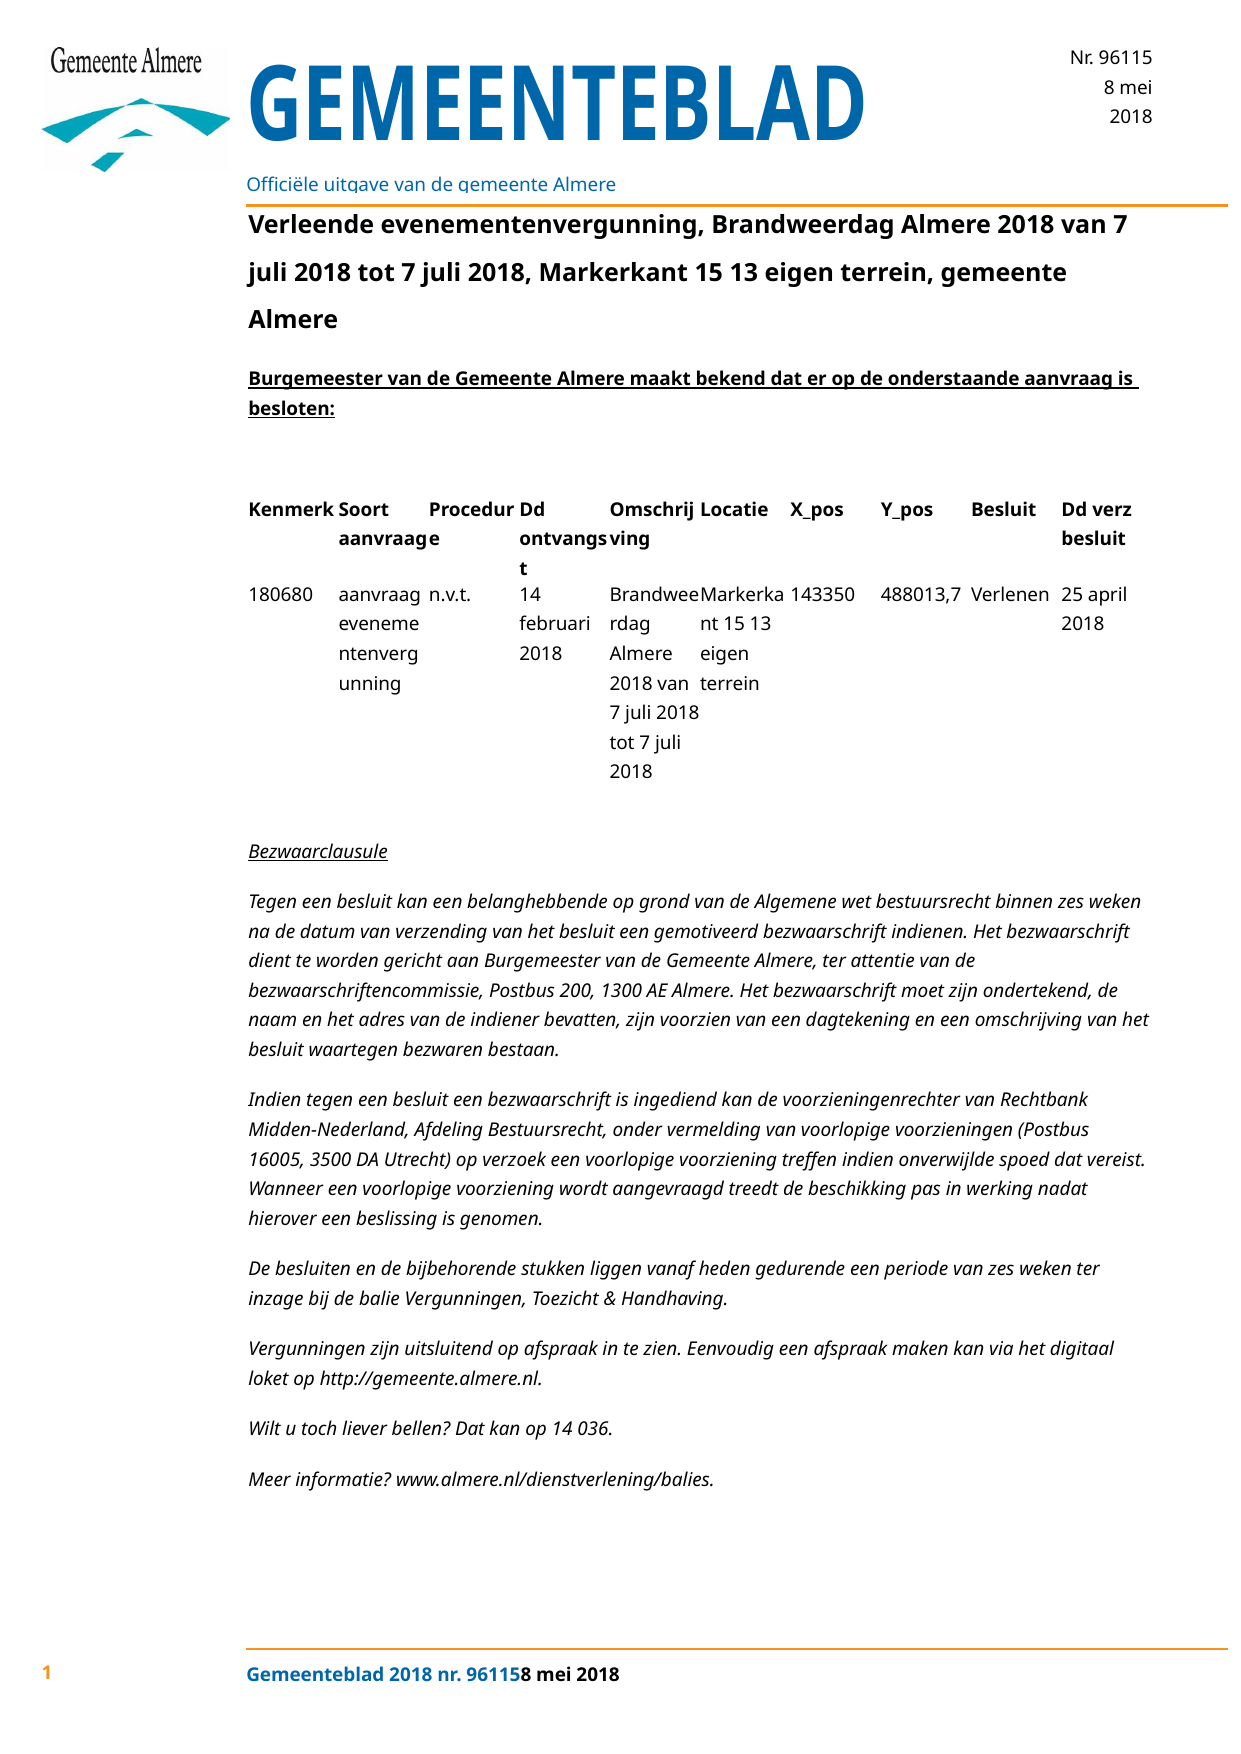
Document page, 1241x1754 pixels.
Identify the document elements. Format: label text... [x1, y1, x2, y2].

text Bezwaarclausule [248, 838, 1152, 863]
text Tegen een besluit kan een belanghebbende op grond van de Algemene wet bestuursrecht binnen zes weken na de datum van verzending van het besluit een gemotiveerd bezwaarschrift indienen. Het bezwaarschrift dient te worden gericht aan Burgemeester van de Gemeente Almere, ter attentie van de bezwaarschriftencommissie, Postbus 200, 1300 AE Almere. Het bezwaarschrift moet zijn ondertekend, de naam en het adres van de indiener bevatten, zijn voorzien van een dagtekening en een omschrijving van het besluit waartegen bezwaren bestaan. [248, 888, 1152, 1062]
table_cell 143350 [790, 581, 881, 784]
table_cell 25 april 2018 [1061, 581, 1152, 784]
text Meer informatie? www.almere.nl/dienstverlening/balies. [248, 1466, 1152, 1491]
table_cell Brandweerdag Almere 2018 van 7 juli 2018 tot 7 juli 2018 [609, 581, 700, 784]
text Indien tegen een besluit een bezwaarschrift is ingediend kan de voorzieningenrechter van Rechtbank Midden-Nederland, Afdeling Bestuursrecht, onder vermelding van voorlopige voorzieningen (Postbus 16005, 3500 DA Utrecht) op verzoek een voorlopige voorziening treffen indien onverwijlde spoed dat vereist. Wanneer een voorlopige voorziening wordt aangevraagd treedt de beschikking pas in werking nadat hierover een beslissing is genomen. [248, 1087, 1152, 1231]
text Wilt u toch liever bellen? Dat kan op 14 036. [248, 1415, 1152, 1441]
table_header Soort aanvraag [338, 496, 429, 581]
table_header Omschrijving [609, 496, 700, 581]
table_header Locatie [700, 496, 790, 581]
table_header Y_pos [881, 496, 971, 581]
text Burgemeester van de Gemeente Almere maakt bekend dat er op de onderstaande aanvraag is besloten: [248, 366, 1152, 421]
picture [41, 47, 231, 172]
table_cell n.v.t. [429, 581, 519, 784]
table_cell aanvraag evenementenvergunning [338, 581, 429, 784]
text Vergunningen zijn uitsluitend op afspraak in te zien. Eenvoudig een afspraak maken kan via het digitaal loket op http://gemeente.almere.nl. [248, 1335, 1152, 1391]
table_header Besluit [971, 496, 1061, 581]
table_header X_pos [790, 496, 881, 581]
table_header Dd verz besluit [1061, 496, 1152, 581]
table_header Procedure [429, 496, 519, 581]
text Verleende evenementenvergunning, Brandweerdag Almere 2018 van 7 juli 2018 tot 7 juli 2018, Markerkant 15 13 eigen terrein, gemeente Almere [248, 207, 1152, 336]
table_cell 180680 [248, 581, 338, 784]
table_cell Markerkant 15 13 eigen terrein [700, 581, 790, 784]
table_cell 488013,7 [881, 581, 971, 784]
table_header Kenmerk [248, 496, 338, 581]
table_cell Verlenen [971, 581, 1061, 784]
table_header Dd ontvangst [519, 496, 609, 581]
text De besluiten en de bijbehorende stukken liggen vanaf heden gedurende een periode van zes weken ter inzage bij de balie Vergunningen, Toezicht & Handhaving. [248, 1255, 1152, 1311]
table_cell 14 februari 2018 [519, 581, 609, 784]
